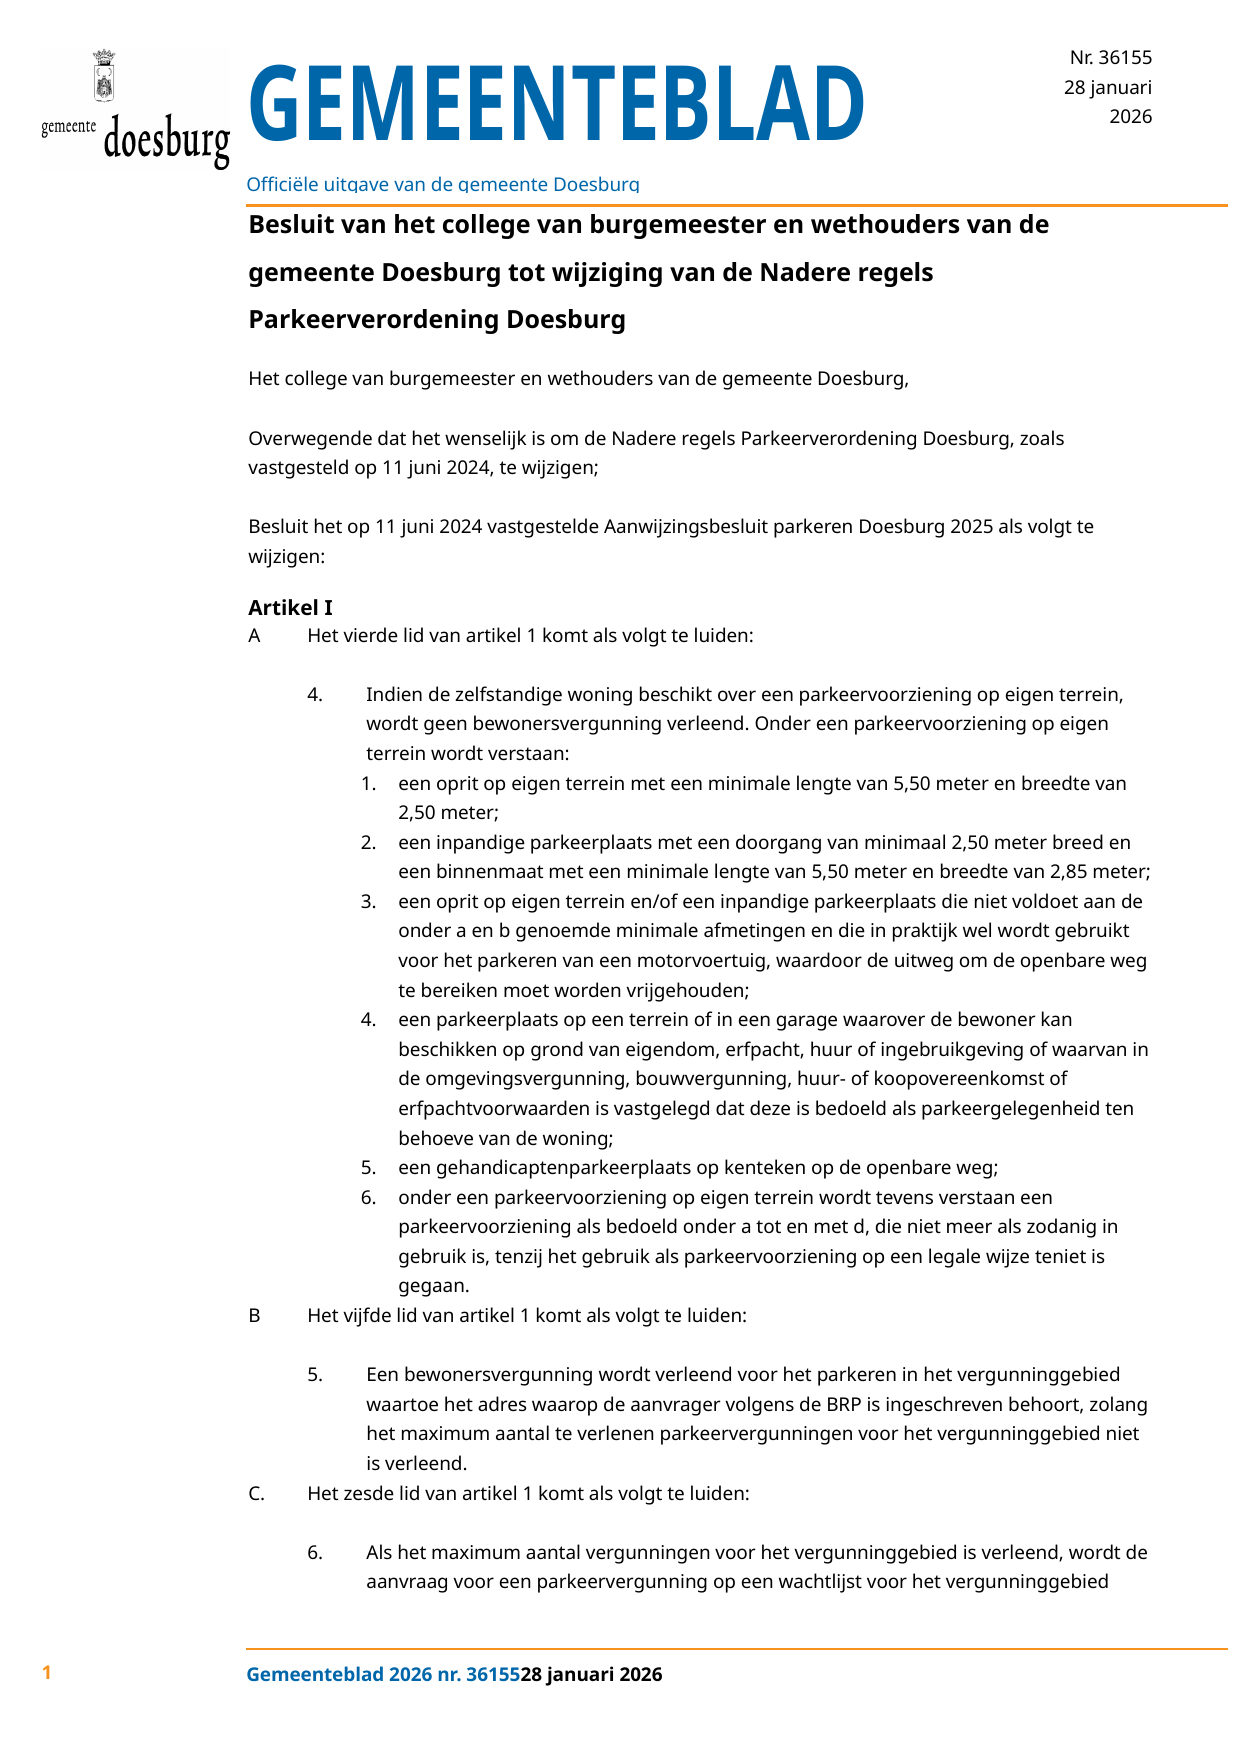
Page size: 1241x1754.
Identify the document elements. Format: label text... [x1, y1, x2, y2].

list Als het maximum aantal vergunningen voor het vergunninggebied is verleend, wordt de aanvraag voor een parkeervergunning op een wachtlijst voor het vergunninggebied [307, 1539, 1152, 1594]
list een oprit op eigen terrein met een minimale lengte van 5,50 meter en breedte van 2,50 meter; [361, 770, 1152, 825]
list een oprit op eigen terrein en/of een inpandige parkeerplaats die niet voldoet aan de onder a en b genoemde minimale afmetingen en die in praktijk wel wordt gebruikt voor het parkeren van een motorvoertuig, waardoor de uitweg om de openbare weg te bereiken moet worden vrijgehouden; [361, 888, 1152, 1003]
list Het zesde lid van artikel 1 komt als volgt te luiden: [248, 1480, 1152, 1506]
list Het vijfde lid van artikel 1 komt als volgt te luiden: [248, 1302, 1152, 1328]
list een parkeerplaats op een terrein of in een garage waarover de bewoner kan beschikken op grond van eigendom, erfpacht, huur of ingebruikgeving of waarvan in de omgevingsvergunning, bouwvergunning, huur- of koopovereenkomst of erfpachtvoorwaarden is vastgelegd dat deze is bedoeld als parkeergelegenheid ten behoeve van de woning; [361, 1006, 1152, 1151]
text Besluit van het college van burgemeester en wethouders van de gemeente Doesburg tot wijziging van de Nadere regels Parkeerverordening Doesburg [248, 207, 1152, 336]
list een inpandige parkeerplaats met een doorgang van minimaal 2,50 meter breed en een binnenmaat met een minimale lengte van 5,50 meter en breedte van 2,85 meter; [361, 829, 1152, 884]
picture [41, 47, 231, 172]
list Indien de zelfstandige woning beschikt over een parkeervoorziening op eigen terrein, wordt geen bewonersvergunning verleend. Onder een parkeervoorziening op eigen terrein wordt verstaan: [307, 681, 1152, 766]
text Besluit het op 11 juni 2024 vastgestelde Aanwijzingsbesluit parkeren Doesburg 2025 als volgt te wijzigen: [248, 513, 1152, 569]
text Het college van burgemeester en wethouders van de gemeente Doesburg, [248, 366, 1152, 391]
list Het vierde lid van artikel 1 komt als volgt te luiden: [248, 622, 1152, 648]
list onder een parkeervoorziening op eigen terrein wordt tevens verstaan een parkeervoorziening als bedoeld onder a tot en met d, die niet meer als zodanig in gebruik is, tenzij het gebruik als parkeervoorziening op een legale wijze teniet is gegaan. [361, 1184, 1152, 1298]
text Overwegende dat het wenselijk is om de Nadere regels Parkeerverordening Doesburg, zoals vastgesteld op 11 juni 2024, te wijzigen; [248, 425, 1152, 480]
list een gehandicaptenparkeerplaats op kenteken op de openbare weg; [361, 1154, 1152, 1180]
text Artikel I [248, 593, 1152, 622]
list Een bewonersvergunning wordt verleend voor het parkeren in het vergunninggebied waartoe het adres waarop de aanvrager volgens de BRP is ingeschreven behoort, zolang het maximum aantal te verlenen parkeervergunningen voor het vergunninggebied niet is verleend. [307, 1361, 1152, 1476]
